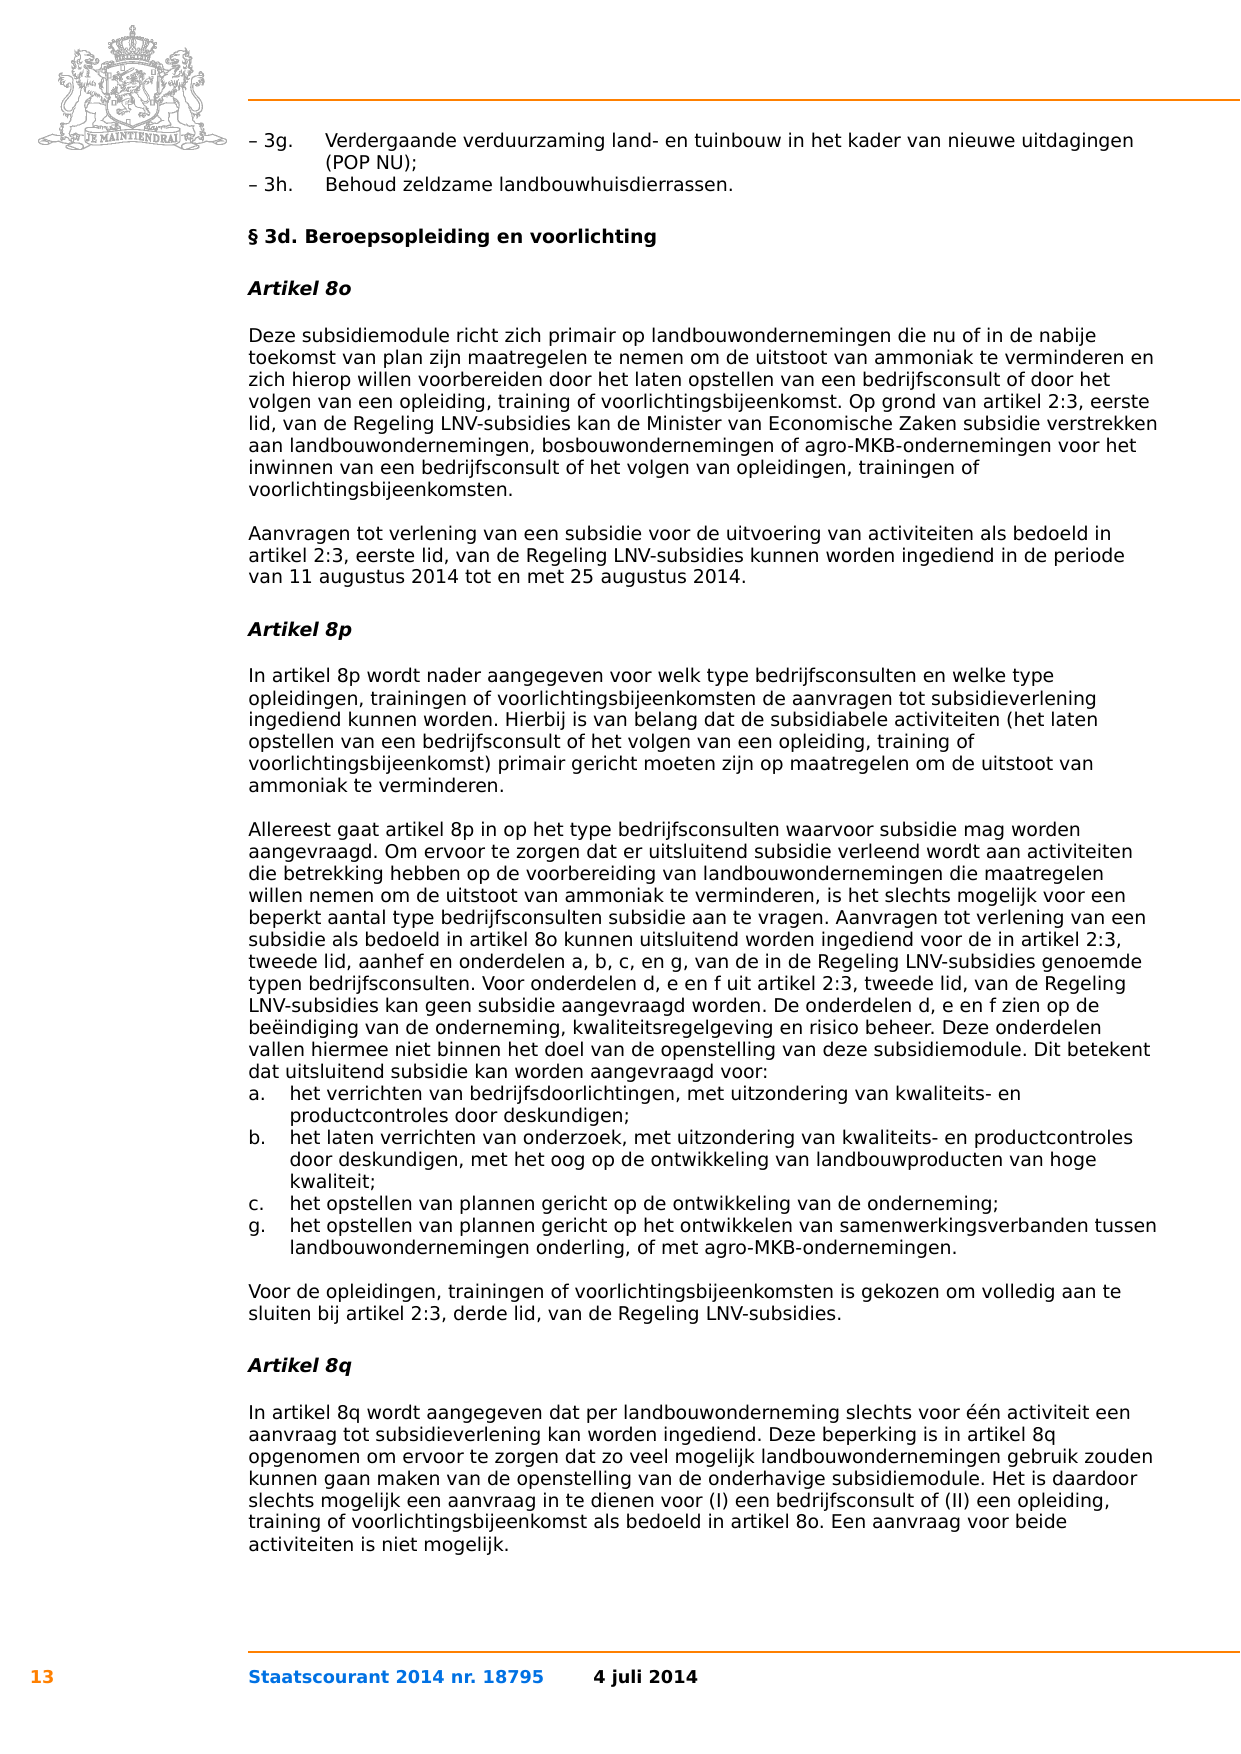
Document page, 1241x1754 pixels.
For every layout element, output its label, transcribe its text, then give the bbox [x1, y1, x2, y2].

text c. het opstellen van plannen gericht op de ontwikkeling van de onderneming; [248, 1193, 1163, 1215]
text g. het opstellen van plannen gericht op het ontwikkelen van samenwerkingsverbanden tussen landbouwondernemingen onderling, of met agro-MKB-ondernemingen. [248, 1215, 1163, 1259]
subtitle § 3d. Beroepsopleiding en voorlichting [248, 226, 1163, 248]
text Deze subsidiemodule richt zich primair op landbouwondernemingen die nu of in de nabije toekomst van plan zijn maatregelen te nemen om de uitstoot van ammoniak te verminderen en zich hierop willen voorbereiden door het laten opstellen van een bedrijfsconsult of door het volgen van een opleiding, training of voorlichtingsbijeenkomst. Op grond van artikel 2:3, eerste lid, van de Regeling LNV-subsidies kan de Minister van Economische Zaken subsidie verstrekken aan landbouwondernemingen, bosbouwondernemingen of agro-MKB-ondernemingen voor het inwinnen van een bedrijfsconsult of het volgen van opleidingen, trainingen of voorlichtingsbijeenkomsten. [248, 325, 1163, 501]
text – 3g. Verdergaande verduurzaming land- en tuinbouw in het kader van nieuwe uitdagingen (POP NU); [248, 130, 1163, 174]
text In artikel 8q wordt aangegeven dat per landbouwonderneming slechts voor één activiteit een aanvraag tot subsidieverlening kan worden ingediend. Deze beperking is in artikel 8q opgenomen om ervoor te zorgen dat zo veel mogelijk landbouwondernemingen gebruik zouden kunnen gaan maken van de openstelling van de onderhavige subsidiemodule. Het is daardoor slechts mogelijk een aanvraag in te dienen voor (I) een bedrijfsconsult of (II) een opleiding, training of voorlichtingsbijeenkomst als bedoeld in artikel 8o. Een aanvraag voor beide activiteiten is niet mogelijk. [248, 1402, 1163, 1555]
text Allereest gaat artikel 8p in op het type bedrijfsconsulten waarvoor subsidie mag worden aangevraagd. Om ervoor te zorgen dat er uitsluitend subsidie verleend wordt aan activiteiten die betrekking hebben op de voorbereiding van landbouwondernemingen die maatregelen willen nemen om de uitstoot van ammoniak te verminderen, is het slechts mogelijk voor een beperkt aantal type bedrijfsconsulten subsidie aan te vragen. Aanvragen tot verlening van een subsidie als bedoeld in artikel 8o kunnen uitsluitend worden ingediend voor de in artikel 2:3, tweede lid, aanhef en onderdelen a, b, c, en g, van de in de Regeling LNV-subsidies genoemde typen bedrijfsconsulten. Voor onderdelen d, e en f uit artikel 2:3, tweede lid, van de Regeling LNV-subsidies kan geen subsidie aangevraagd worden. De onderdelen d, e en f zien op de beëindiging van de onderneming, kwaliteitsregelgeving en risico beheer. Deze onderdelen vallen hiermee niet binnen het doel van de openstelling van deze subsidiemodule. Dit betekent dat uitsluitend subsidie kan worden aangevraagd voor: [248, 819, 1163, 1083]
text – 3h. Behoud zeldzame landbouwhuisdierrassen. [248, 174, 1163, 196]
text In artikel 8p wordt nader aangegeven voor welk type bedrijfsconsulten en welke type opleidingen, trainingen of voorlichtingsbijeenkomsten de aanvragen tot subsidieverlening ingediend kunnen worden. Hierbij is van belang dat de subsidiabele activiteiten (het laten opstellen van een bedrijfsconsult of het volgen van een opleiding, training of voorlichtingsbijeenkomst) primair gericht moeten zijn op maatregelen om de uitstoot van ammoniak te verminderen. [248, 665, 1163, 797]
subtitle Artikel 8p [248, 618, 1163, 640]
subtitle Artikel 8o [248, 278, 1163, 300]
text Aanvragen tot verlening van een subsidie voor de uitvoering van activiteiten als bedoeld in artikel 2:3, eerste lid, van de Regeling LNV-subsidies kunnen worden ingediend in de periode van 11 augustus 2014 tot en met 25 augustus 2014. [248, 522, 1163, 588]
text Voor de opleidingen, trainingen of voorlichtingsbijeenkomsten is gekozen om volledig aan te sluiten bij artikel 2:3, derde lid, van de Regeling LNV-subsidies. [248, 1281, 1163, 1324]
picture [38, 25, 227, 150]
subtitle Artikel 8q [248, 1354, 1163, 1377]
text b. het laten verrichten van onderzoek, met uitzondering van kwaliteits- en productcontroles door deskundigen, met het oog op de ontwikkeling van landbouwproducten van hoge kwaliteit; [248, 1127, 1163, 1193]
text a. het verrichten van bedrijfsdoorlichtingen, met uitzondering van kwaliteits- en productcontroles door deskundigen; [248, 1083, 1163, 1127]
